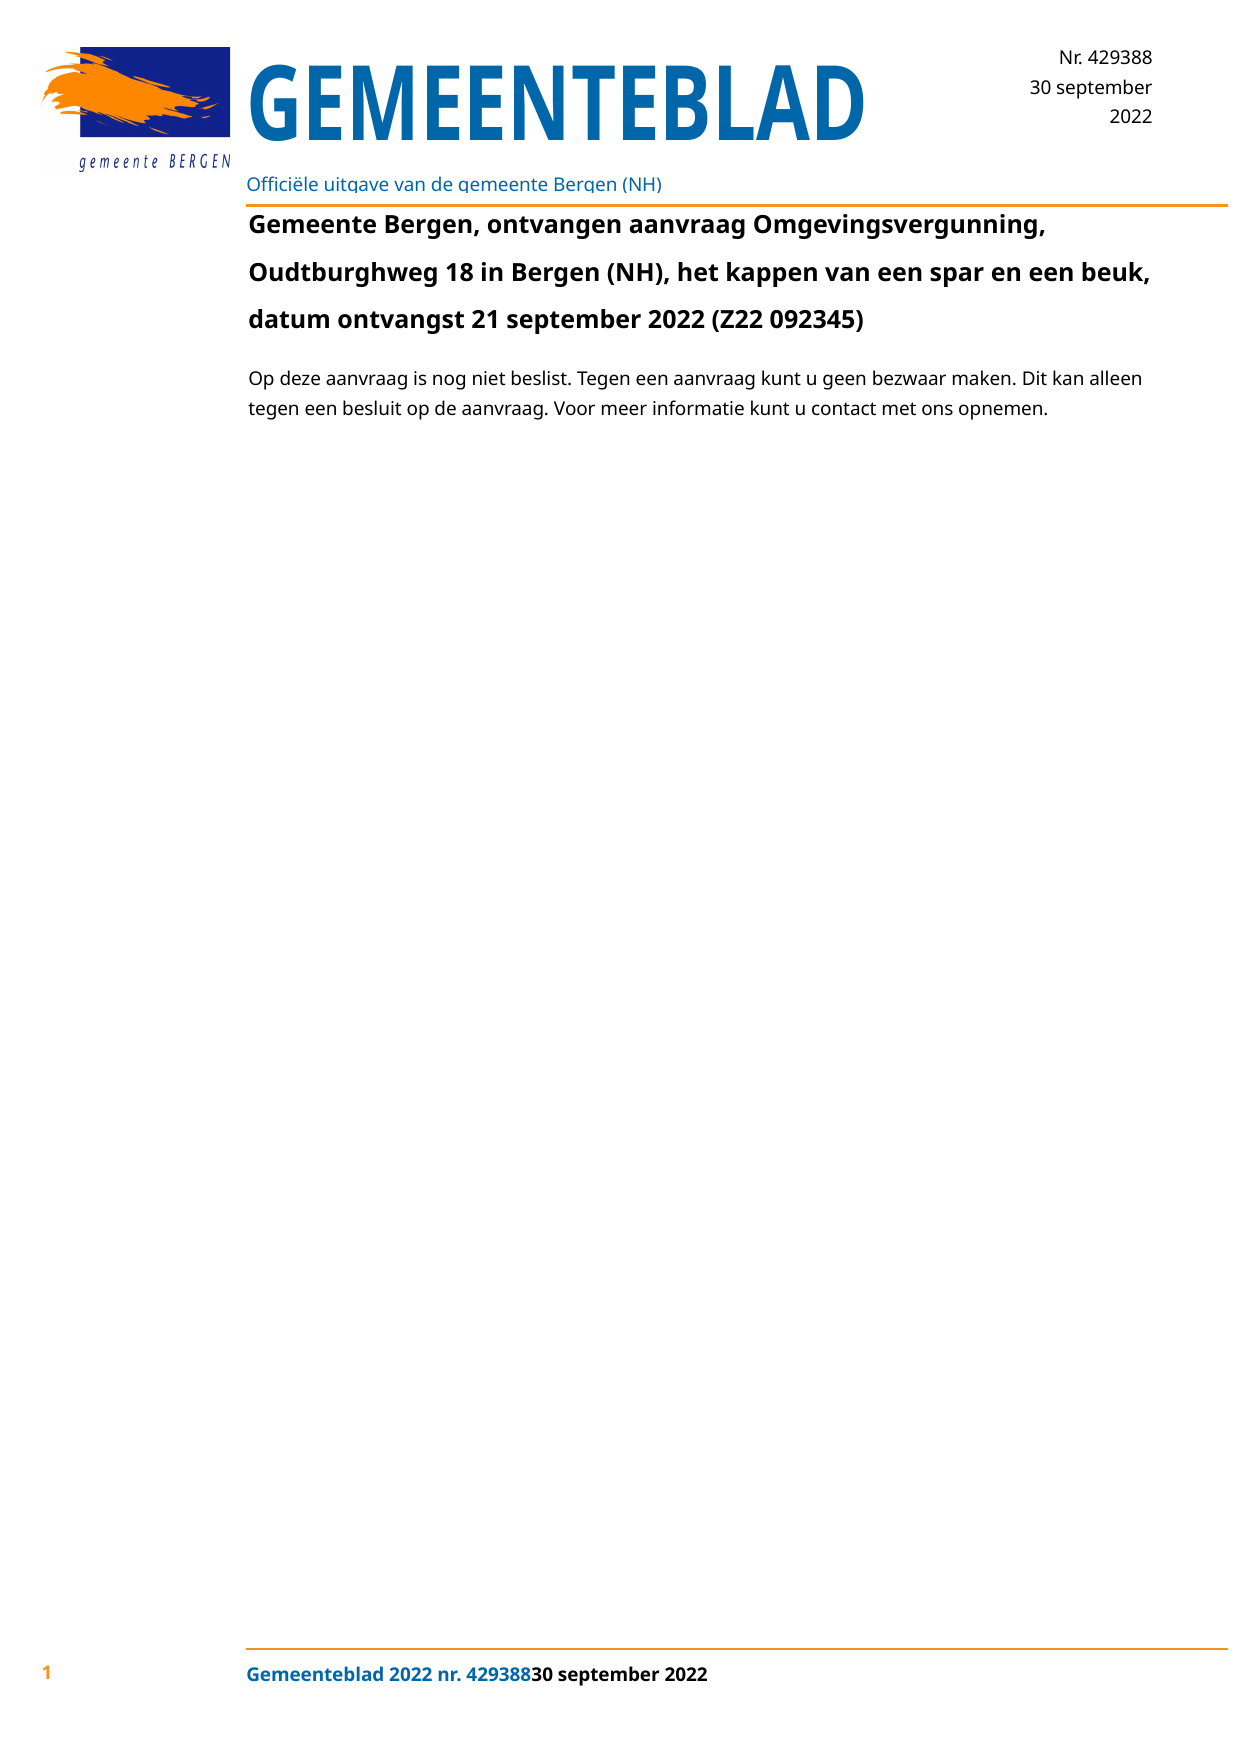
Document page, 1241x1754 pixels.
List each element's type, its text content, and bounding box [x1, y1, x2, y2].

text Gemeente Bergen, ontvangen aanvraag Omgevingsvergunning, Oudtburghweg 18 in Bergen (NH), het kappen van een spar en een beuk, datum ontvangst 21 september 2022 (Z22 092345) [248, 207, 1152, 336]
text Op deze aanvraag is nog niet beslist. Tegen een aanvraag kunt u geen bezwaar maken. Dit kan alleen tegen een besluit op de aanvraag. Voor meer informatie kunt u contact met ons opnemen. [248, 366, 1152, 421]
picture [41, 47, 231, 172]
